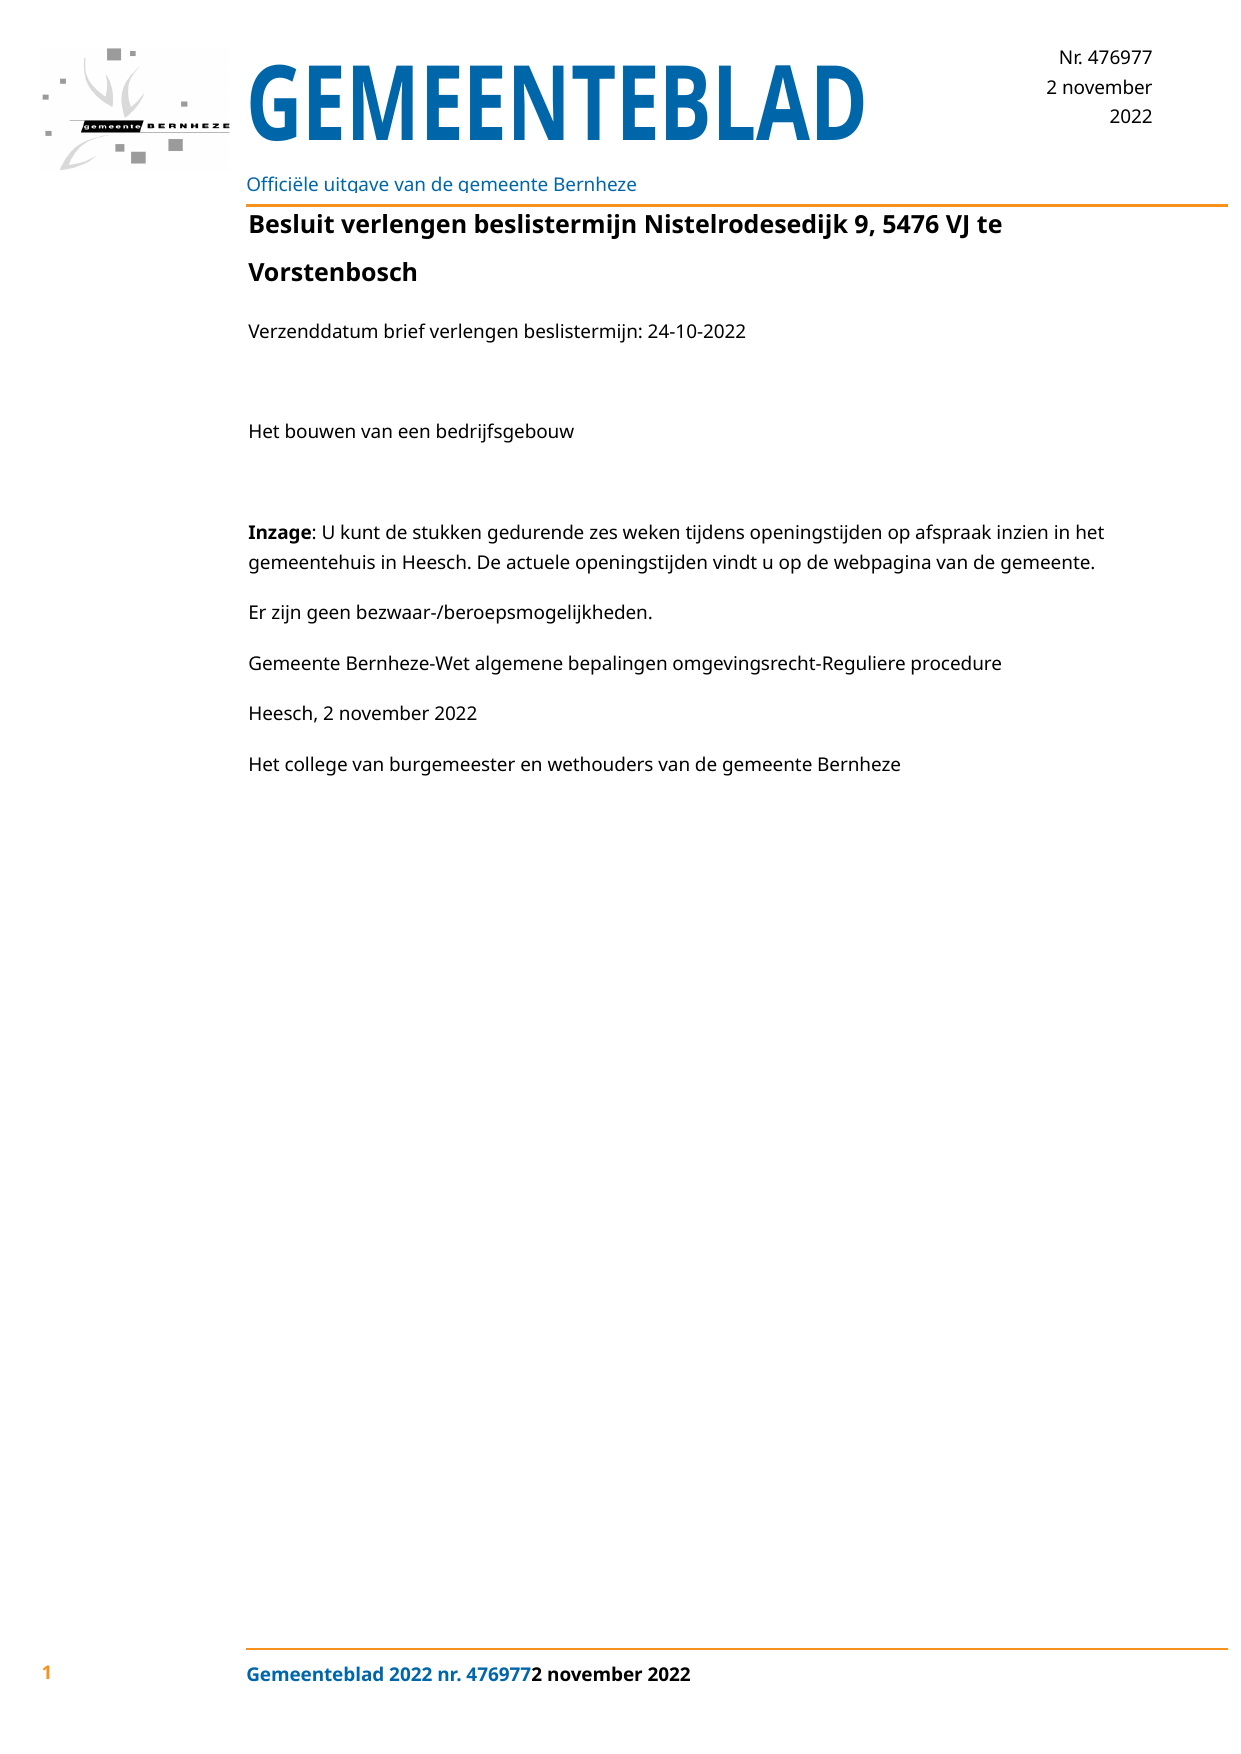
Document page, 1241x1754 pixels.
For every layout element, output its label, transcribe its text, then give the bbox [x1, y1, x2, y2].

text Heesch, 2 november 2022 [248, 700, 1152, 726]
text Gemeente Bernheze-Wet algemene bepalingen omgevingsrecht-Reguliere procedure [248, 650, 1152, 676]
text Verzenddatum brief verlengen beslistermijn: 24-10-2022 [248, 318, 1152, 344]
text Het bouwen van een bedrijfsgebouw [248, 419, 1152, 444]
text Er zijn geen bezwaar-/beroepsmogelijkheden. [248, 599, 1152, 625]
text Besluit verlengen beslistermijn Nistelrodesedijk 9, 5476 VJ te Vorstenbosch [248, 207, 1152, 288]
text Inzage: U kunt de stukken gedurende zes weken tijdens openingstijden op afspraak inzien in het gemeentehuis in Heesch. De actuele openingstijden vindt u op de webpagina van de gemeente. [248, 519, 1152, 575]
picture [41, 47, 231, 172]
text Het college van burgemeester en wethouders van de gemeente Bernheze [248, 751, 1152, 777]
